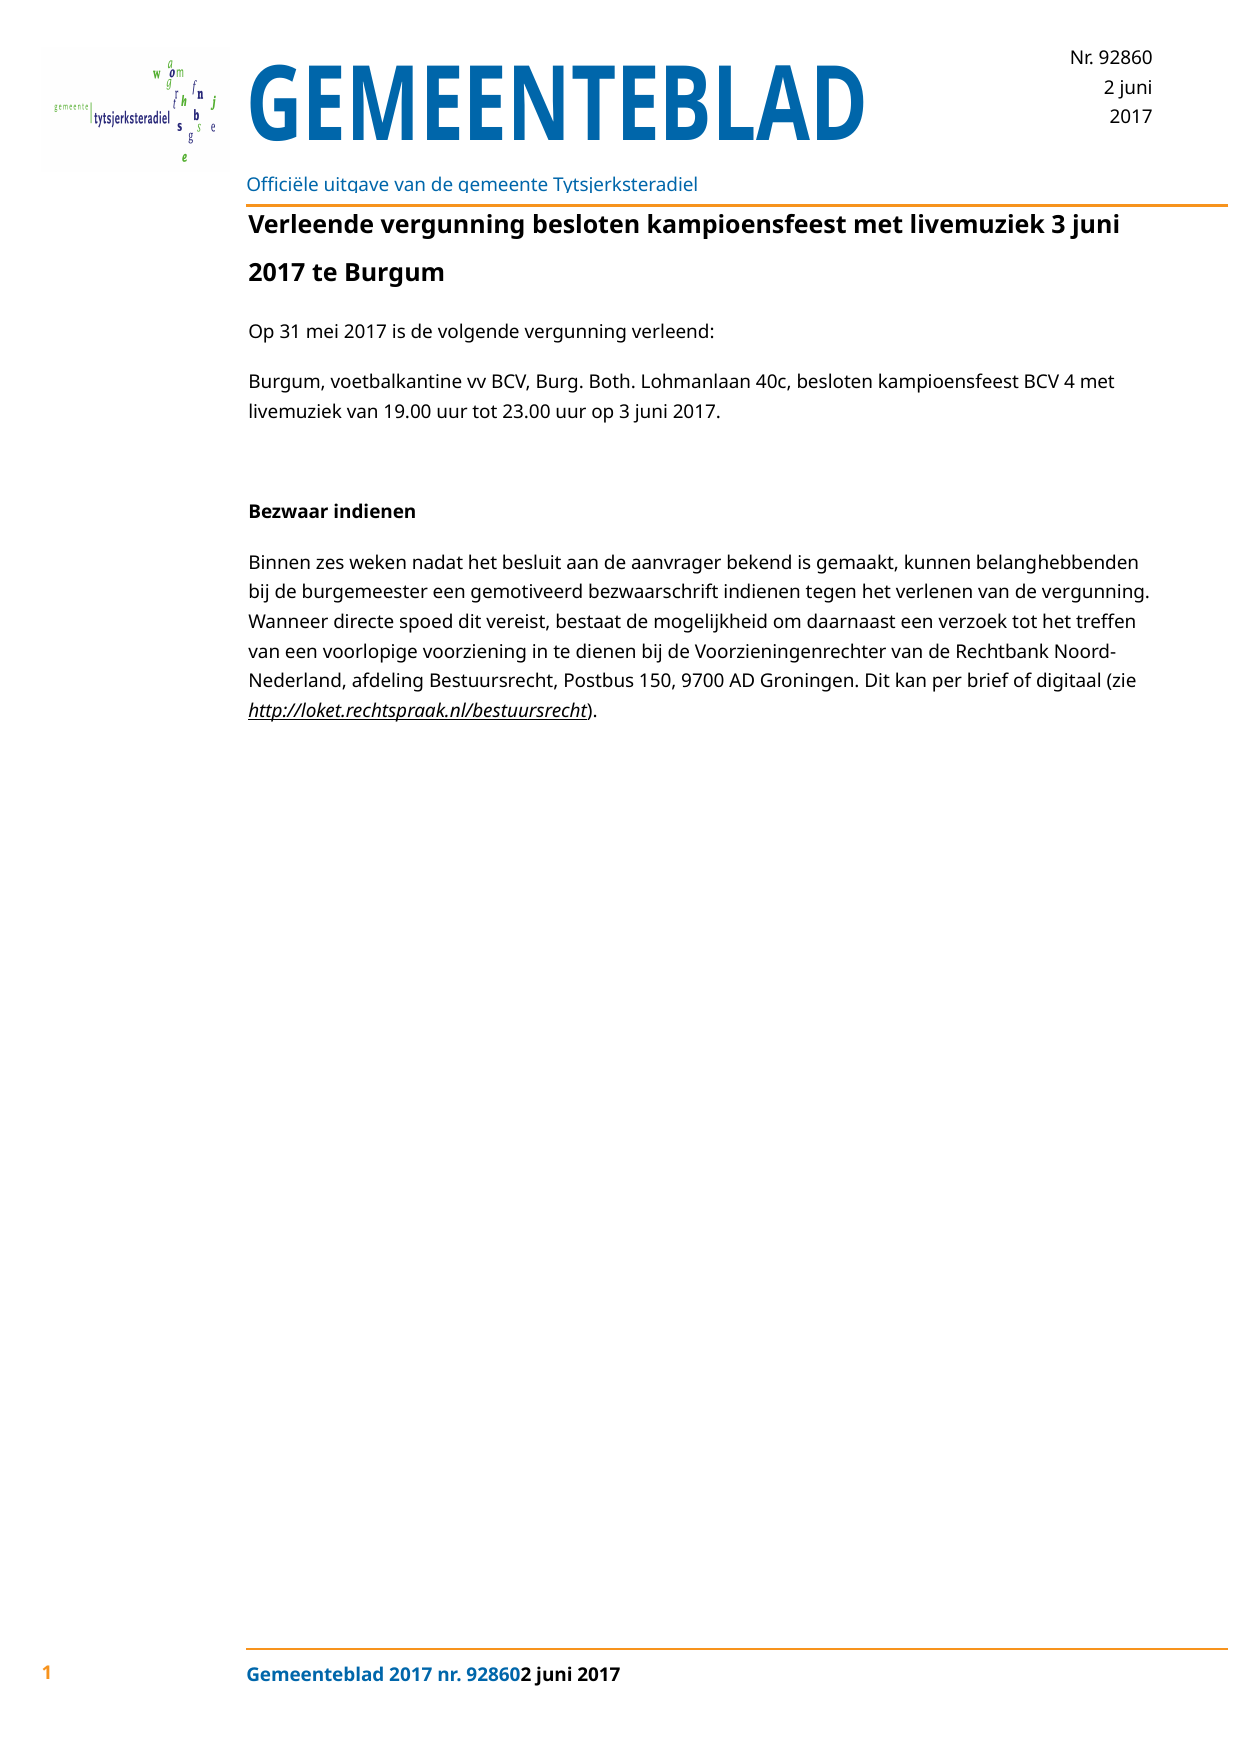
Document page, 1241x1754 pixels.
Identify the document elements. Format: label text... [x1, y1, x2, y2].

text Binnen zes weken nadat het besluit aan de aanvrager bekend is gemaakt, kunnen belang­hebbenden bij de burgemeester een gemotiveerd bezwaarschrift indienen tegen het verlenen van de ver­gunning. Wanneer directe spoed dit vereist, bestaat de mogelijkheid om daarnaast een verzoek tot het treffen van een voorlopige voorziening in te dienen bij de Voorzieningenrechter van de Rechtbank Noord-Nederland, afdeling Bestuursrecht, Postbus 150, 9700 AD Groningen. Dit kan per brief of digitaal (zie http://loket.rechtspraak.nl/bestuursrecht). [248, 549, 1152, 723]
picture [41, 47, 231, 172]
text Op 31 mei 2017 is de volgende vergunning ver­leend: [248, 318, 1152, 344]
text Burgum, voetbalkantine vv BCV, Burg. Both. Lohmanlaan 40c, besloten kampioensfeest BCV 4 met livemuziek van 19.00 uur tot 23.00 uur op 3 juni 2017. [248, 368, 1152, 424]
text Bezwaar indienen [248, 499, 1152, 524]
text Verleende vergunning besloten kampioensfeest met livemuziek 3 juni 2017 te Burgum [248, 207, 1152, 288]
